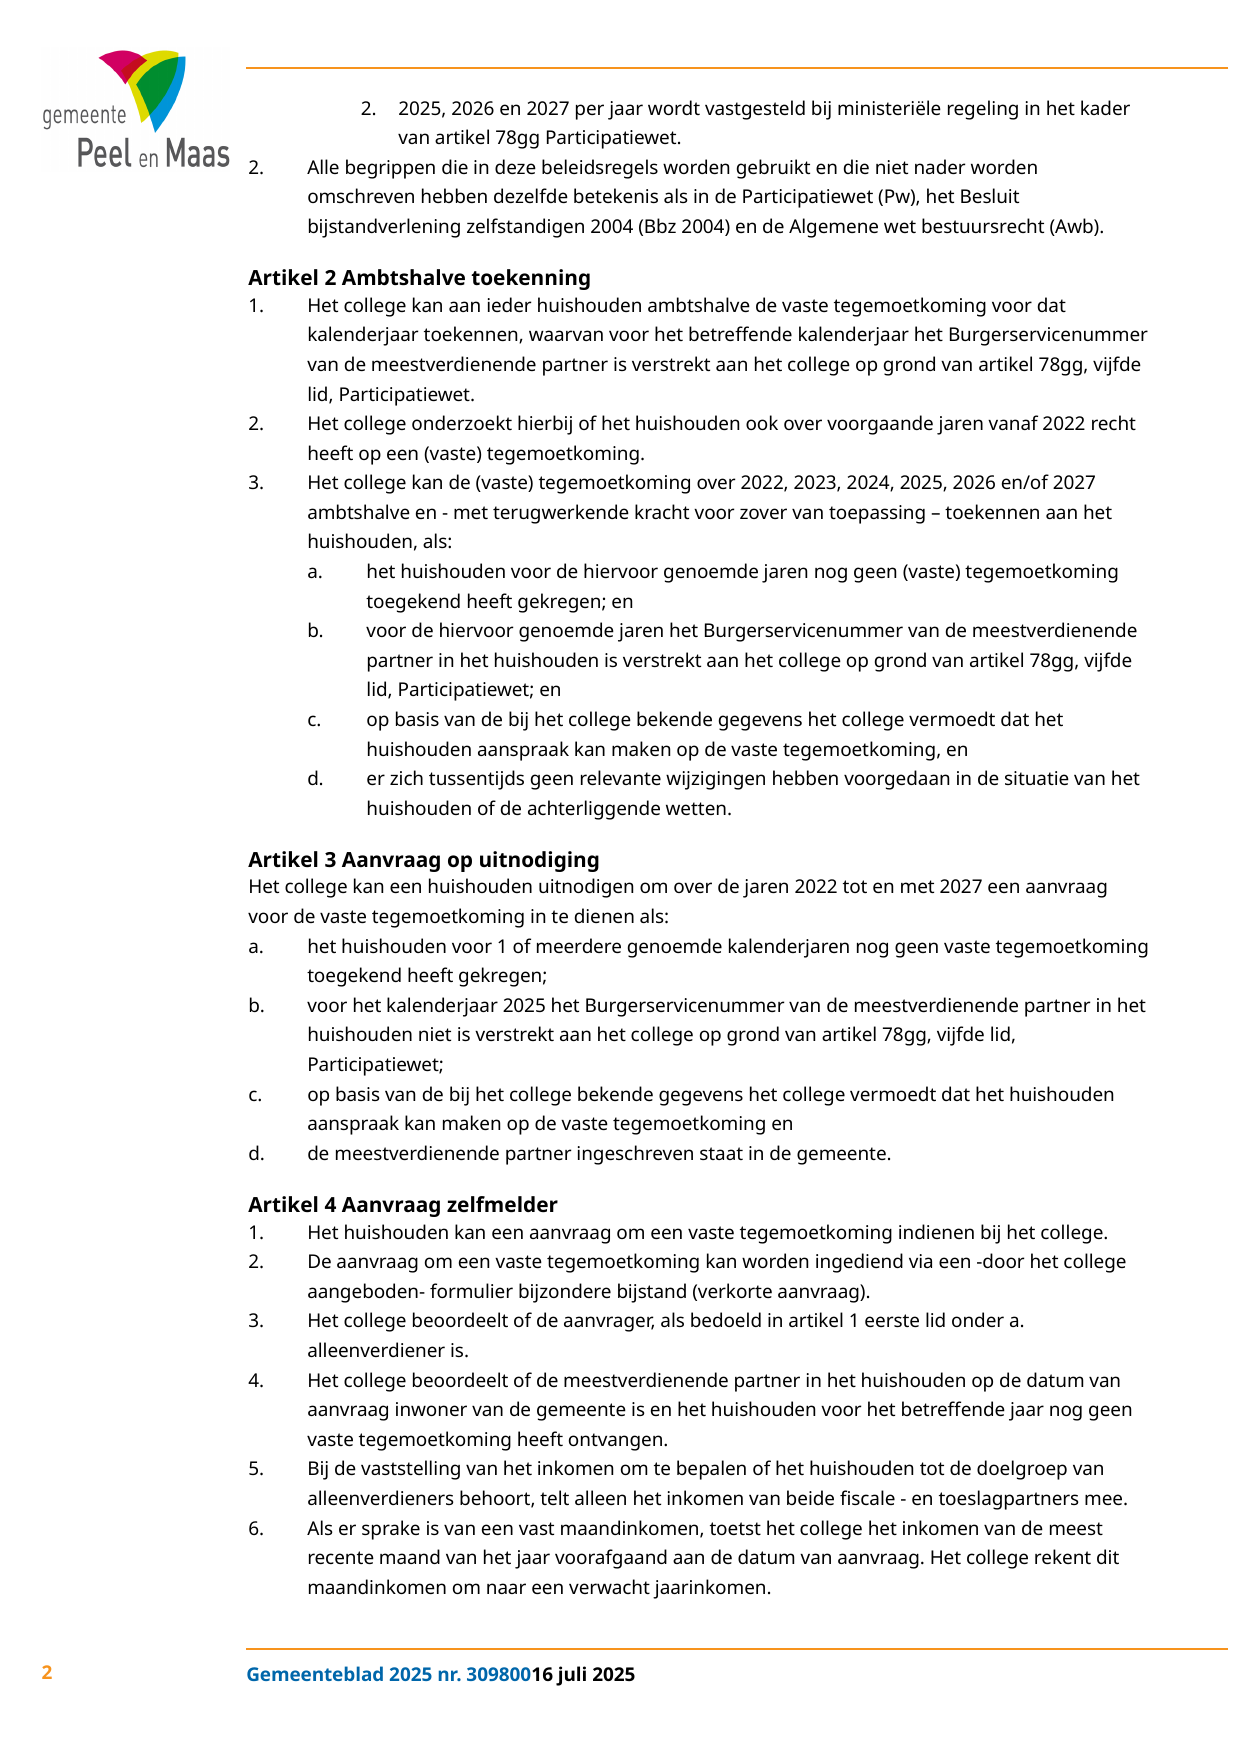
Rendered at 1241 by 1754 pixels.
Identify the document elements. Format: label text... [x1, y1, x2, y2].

list Het huishouden kan een aanvraag om een vaste tegemoetkoming indienen bij het college. [248, 1219, 1152, 1244]
list Het college beoordeelt of de aanvrager, als bedoeld in artikel 1 eerste lid onder a. alleenverdiener is. [248, 1308, 1152, 1363]
list er zich tussentijds geen relevante wijzigingen hebben voorgedaan in de situatie van het huishouden of de achterliggende wetten. [307, 765, 1152, 821]
list het huishouden voor de hiervoor genoemde jaren nog geen (vaste) tegemoetkoming toegekend heeft gekregen; en [307, 558, 1152, 613]
list 2025, 2026 en 2027 per jaar wordt vastgesteld bij ministeriële regeling in het kader van artikel 78gg Participatiewet. [361, 95, 1152, 150]
text Artikel 4 Aanvraag zelfmelder [248, 1190, 1152, 1219]
text Het college kan een huishouden uitnodigen om over de jaren 2022 tot en met 2027 een aanvraag voor de vaste tegemoetkoming in te dienen als: [248, 874, 1152, 929]
list de meestverdienende partner ingeschreven staat in de gemeente. [248, 1140, 1152, 1166]
list Het college kan de (vaste) tegemoetkoming over 2022, 2023, 2024, 2025, 2026 en/of 2027 ambtshalve en - met terugwerkende kracht voor zover van toepassing – toekennen aan het huishouden, als: [248, 469, 1152, 554]
list voor het kalenderjaar 2025 het Burgerservicenummer van de meestverdienende partner in het huishouden niet is verstrekt aan het college op grond van artikel 78gg, vijfde lid, Participatiewet; [248, 992, 1152, 1077]
list Het college kan aan ieder huishouden ambtshalve de vaste tegemoetkoming voor dat kalenderjaar toekennen, waarvan voor het betreffende kalenderjaar het Burgerservicenummer van de meestverdienende partner is verstrekt aan het college op grond van artikel 78gg, vijfde lid, Participatiewet. [248, 292, 1152, 406]
text Artikel 2 Ambtshalve toekenning [248, 263, 1152, 292]
list op basis van de bij het college bekende gegevens het college vermoedt dat het huishouden aanspraak kan maken op de vaste tegemoetkoming en [248, 1081, 1152, 1136]
list Het college onderzoekt hierbij of het huishouden ook over voorgaande jaren vanaf 2022 recht heeft op een (vaste) tegemoetkoming. [248, 410, 1152, 466]
list Bij de vaststelling van het inkomen om te bepalen of het huishouden tot de doelgroep van alleenverdieners behoort, telt alleen het inkomen van beide fiscale - en toeslagpartners mee. [248, 1456, 1152, 1511]
list Alle begrippen die in deze beleidsregels worden gebruikt en die niet nader worden omschreven hebben dezelfde betekenis als in de Participatiewet (Pw), het Besluit bijstandverlening zelfstandigen 2004 (Bbz 2004) en de Algemene wet bestuursrecht (Awb). [248, 154, 1152, 239]
list het huishouden voor 1 of meerdere genoemde kalenderjaren nog geen vaste tegemoetkoming toegekend heeft gekregen; [248, 933, 1152, 988]
list De aanvraag om een vaste tegemoetkoming kan worden ingediend via een -door het college aangeboden- formulier bijzondere bijstand (verkorte aanvraag). [248, 1248, 1152, 1304]
text Artikel 3 Aanvraag op uitnodiging [248, 845, 1152, 874]
list op basis van de bij het college bekende gegevens het college vermoedt dat het huishouden aanspraak kan maken op de vaste tegemoetkoming, en [307, 706, 1152, 761]
list voor de hiervoor genoemde jaren het Burgerservicenummer van de meestverdienende partner in het huishouden is verstrekt aan het college op grond van artikel 78gg, vijfde lid, Participatiewet; en [307, 617, 1152, 702]
list Het college beoordeelt of de meestverdienende partner in het huishouden op de datum van aanvraag inwoner van de gemeente is en het huishouden voor het betreffende jaar nog geen vaste tegemoetkoming heeft ontvangen. [248, 1367, 1152, 1452]
list Als er sprake is van een vast maandinkomen, toetst het college het inkomen van de meest recente maand van het jaar voorafgaand aan de datum van aanvraag. Het college rekent dit maandinkomen om naar een verwacht jaarinkomen. [248, 1515, 1152, 1599]
picture [41, 47, 231, 172]
